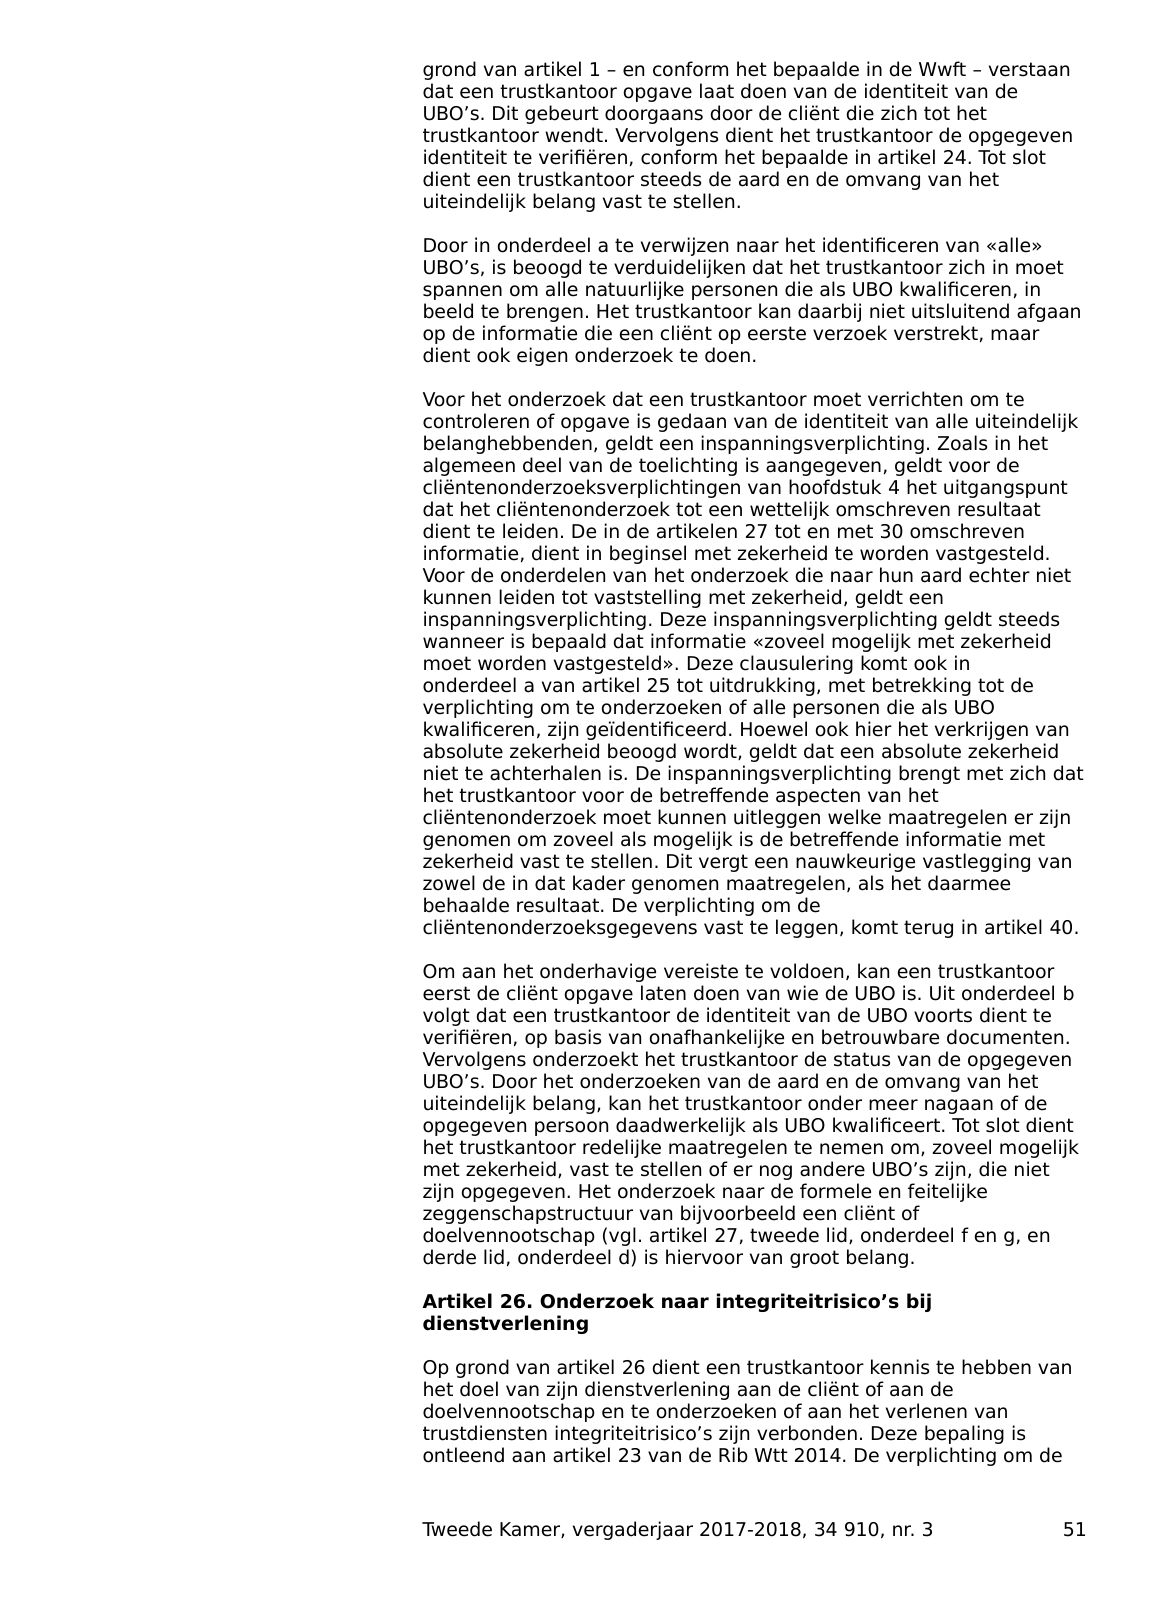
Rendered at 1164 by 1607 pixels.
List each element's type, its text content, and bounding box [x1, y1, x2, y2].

text Door in onderdeel a te verwijzen naar het identificeren van «alle» UBO’s, is beoogd te verduidelijken dat het trustkantoor zich in moet spannen om alle natuurlijke personen die als UBO kwalificeren, in beeld te brengen. Het trustkantoor kan daarbij niet uitsluitend afgaan op de informatie die een cliënt op eerste verzoek verstrekt, maar dient ook eigen onderzoek te doen. [422, 235, 1087, 367]
text grond van artikel 1 – en conform het bepaalde in de Wwft – verstaan dat een trustkantoor opgave laat doen van de identiteit van de UBO’s. Dit gebeurt doorgaans door de cliënt die zich tot het trustkantoor wendt. Vervolgens dient het trustkantoor de opgegeven identiteit te verifiëren, conform het bepaalde in artikel 24. Tot slot dient een trustkantoor steeds de aard en de omvang van het uiteindelijk belang vast te stellen. [422, 59, 1087, 213]
text Op grond van artikel 26 dient een trustkantoor kennis te hebben van het doel van zijn dienstverlening aan de cliënt of aan de doelvennootschap en te onderzoeken of aan het verlenen van trustdiensten integriteitrisico’s zijn verbonden. Deze bepaling is ontleend aan artikel 23 van de Rib Wtt 2014. De verplichting om de [422, 1357, 1087, 1467]
subtitle Artikel 26. Onderzoek naar integriteitrisico’s bij dienstverlening [422, 1291, 1087, 1335]
text Om aan het onderhavige vereiste te voldoen, kan een trustkantoor eerst de cliënt opgave laten doen van wie de UBO is. Uit onderdeel b volgt dat een trustkantoor de identiteit van de UBO voorts dient te verifiëren, op basis van onafhankelijke en betrouwbare documenten. Vervolgens onderzoekt het trustkantoor de status van de opgegeven UBO’s. Door het onderzoeken van de aard en de omvang van het uiteindelijk belang, kan het trustkantoor onder meer nagaan of de opgegeven persoon daadwerkelijk als UBO kwalificeert. Tot slot dient het trustkantoor redelijke maatregelen te nemen om, zoveel mogelijk met zekerheid, vast te stellen of er nog andere UBO’s zijn, die niet zijn opgegeven. Het onderzoek naar de formele en feitelijke zeggenschapstructuur van bijvoorbeeld een cliënt of doelvennootschap (vgl. artikel 27, tweede lid, onderdeel f en g, en derde lid, onderdeel d) is hiervoor van groot belang. [422, 961, 1087, 1268]
text Voor het onderzoek dat een trustkantoor moet verrichten om te controleren of opgave is gedaan van de identiteit van alle uiteindelijk belanghebbenden, geldt een inspanningsverplichting. Zoals in het algemeen deel van de toelichting is aangegeven, geldt voor de cliëntenonderzoeksverplichtingen van hoofdstuk 4 het uitgangspunt dat het cliëntenonderzoek tot een wettelijk omschreven resultaat dient te leiden. De in de artikelen 27 tot en met 30 omschreven informatie, dient in beginsel met zekerheid te worden vastgesteld. Voor de onderdelen van het onderzoek die naar hun aard echter niet kunnen leiden tot vaststelling met zekerheid, geldt een inspanningsverplichting. Deze inspanningsverplichting geldt steeds wanneer is bepaald dat informatie «zoveel mogelijk met zekerheid moet worden vastgesteld». Deze clausulering komt ook in onderdeel a van artikel 25 tot uitdrukking, met betrekking tot de verplichting om te onderzoeken of alle personen die als UBO kwalificeren, zijn geïdentificeerd. Hoewel ook hier het verkrijgen van absolute zekerheid beoogd wordt, geldt dat een absolute zekerheid niet te achterhalen is. De inspanningsverplichting brengt met zich dat het trustkantoor voor de betreffende aspecten van het cliëntenonderzoek moet kunnen uitleggen welke maatregelen er zijn genomen om zoveel als mogelijk is de betreffende informatie met zekerheid vast te stellen. Dit vergt een nauwkeurige vastlegging van zowel de in dat kader genomen maatregelen, als het daarmee behaalde resultaat. De verplichting om de cliëntenonderzoeksgegevens vast te leggen, komt terug in artikel 40. [422, 389, 1087, 939]
